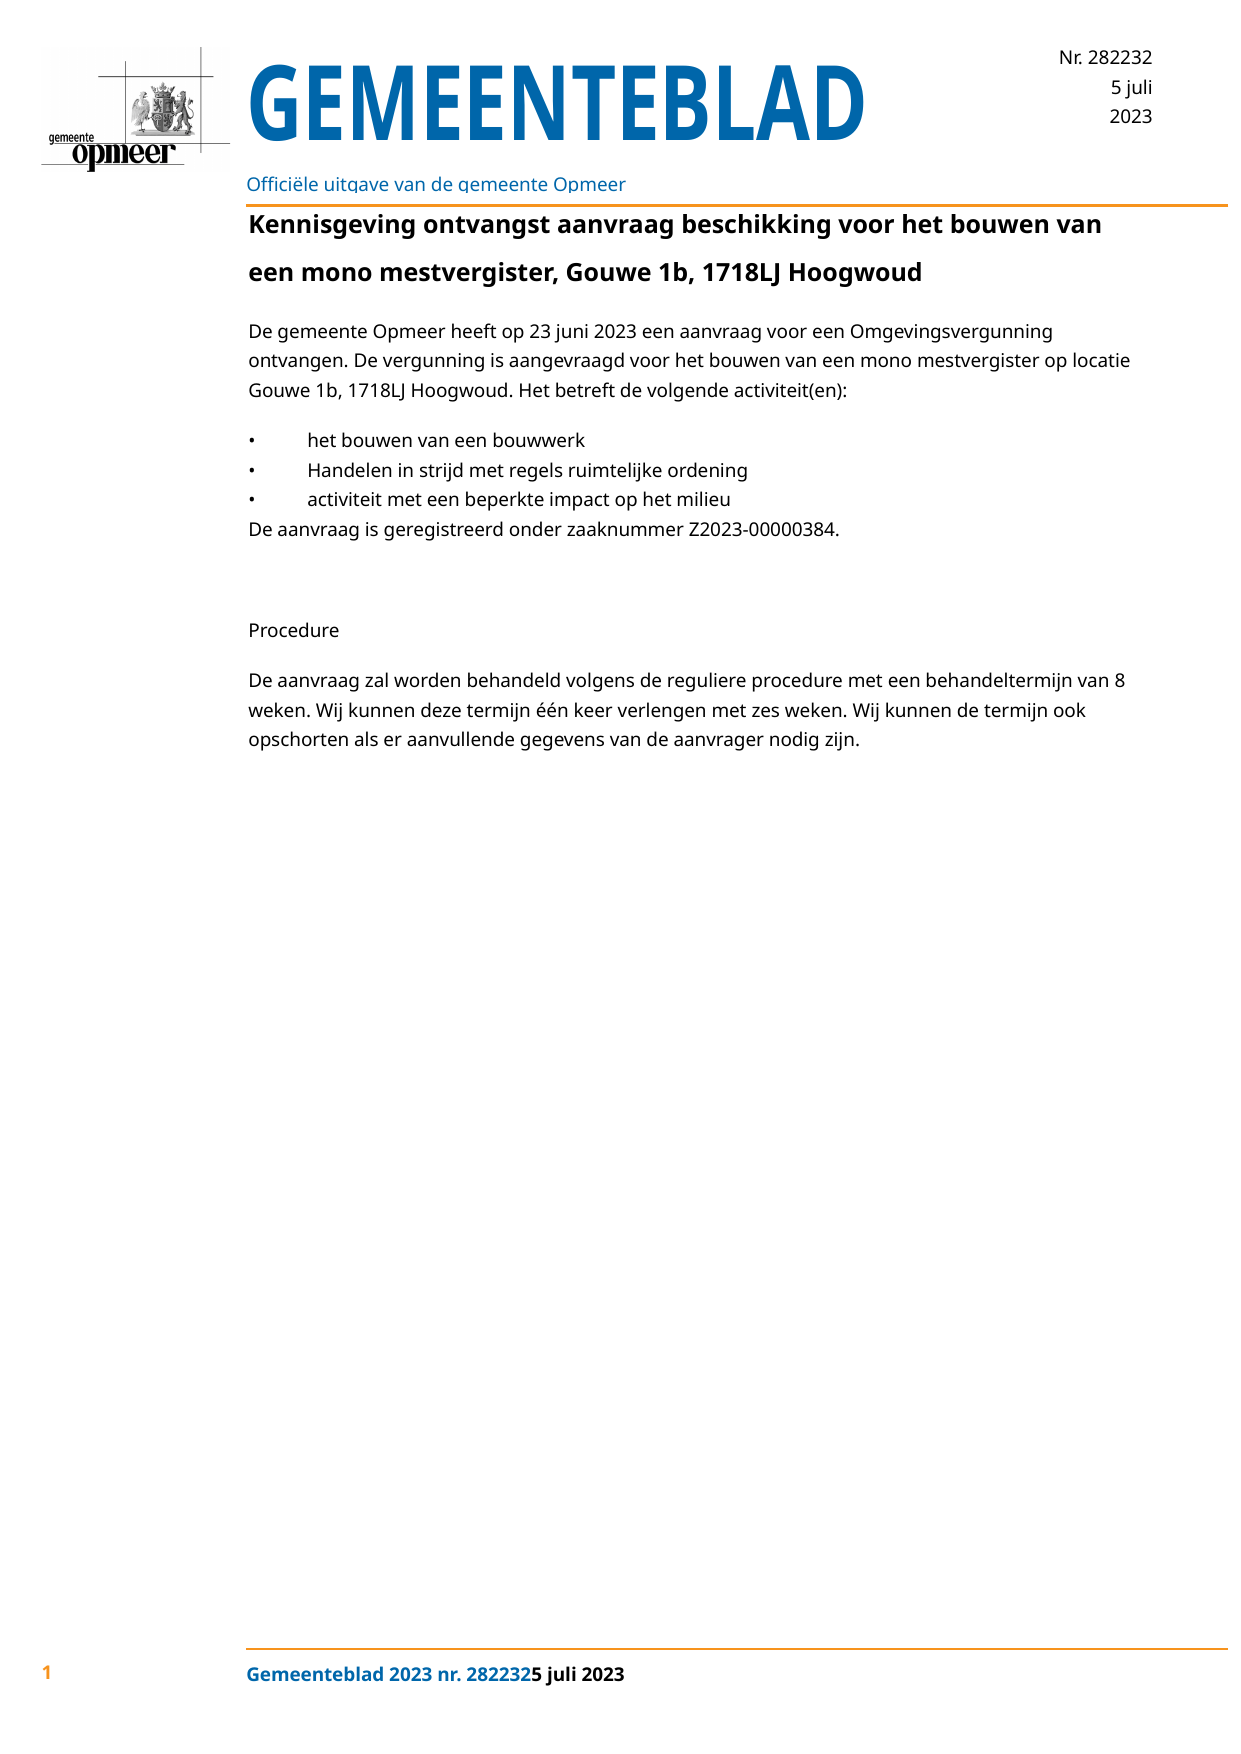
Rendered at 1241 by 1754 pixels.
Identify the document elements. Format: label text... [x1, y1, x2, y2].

picture [41, 47, 231, 172]
text De aanvraag zal worden behandeld volgens de reguliere procedure met een behandeltermijn van 8 weken. Wij kunnen deze termijn één keer verlengen met zes weken. Wij kunnen de termijn ook opschorten als er aanvullende gegevens van de aanvrager nodig zijn. [248, 667, 1152, 752]
text De aanvraag is geregistreerd onder zaaknummer Z2023-00000384. [248, 516, 1152, 542]
list Handelen in strijd met regels ruimtelijke ordening [248, 457, 1152, 483]
text De gemeente Opmeer heeft op 23 juni 2023 een aanvraag voor een Omgevingsvergunning ontvangen. De vergunning is aangevraagd voor het bouwen van een mono mestvergister op locatie Gouwe 1b, 1718LJ Hoogwoud. Het betreft de volgende activiteit(en): [248, 318, 1152, 403]
text Procedure [248, 617, 1152, 643]
list activiteit met een beperkte impact op het milieu [248, 487, 1152, 512]
list het bouwen van een bouwwerk [248, 427, 1152, 453]
text Kennisgeving ontvangst aanvraag beschikking voor het bouwen van een mono mestvergister, Gouwe 1b, 1718LJ Hoogwoud [248, 207, 1152, 288]
